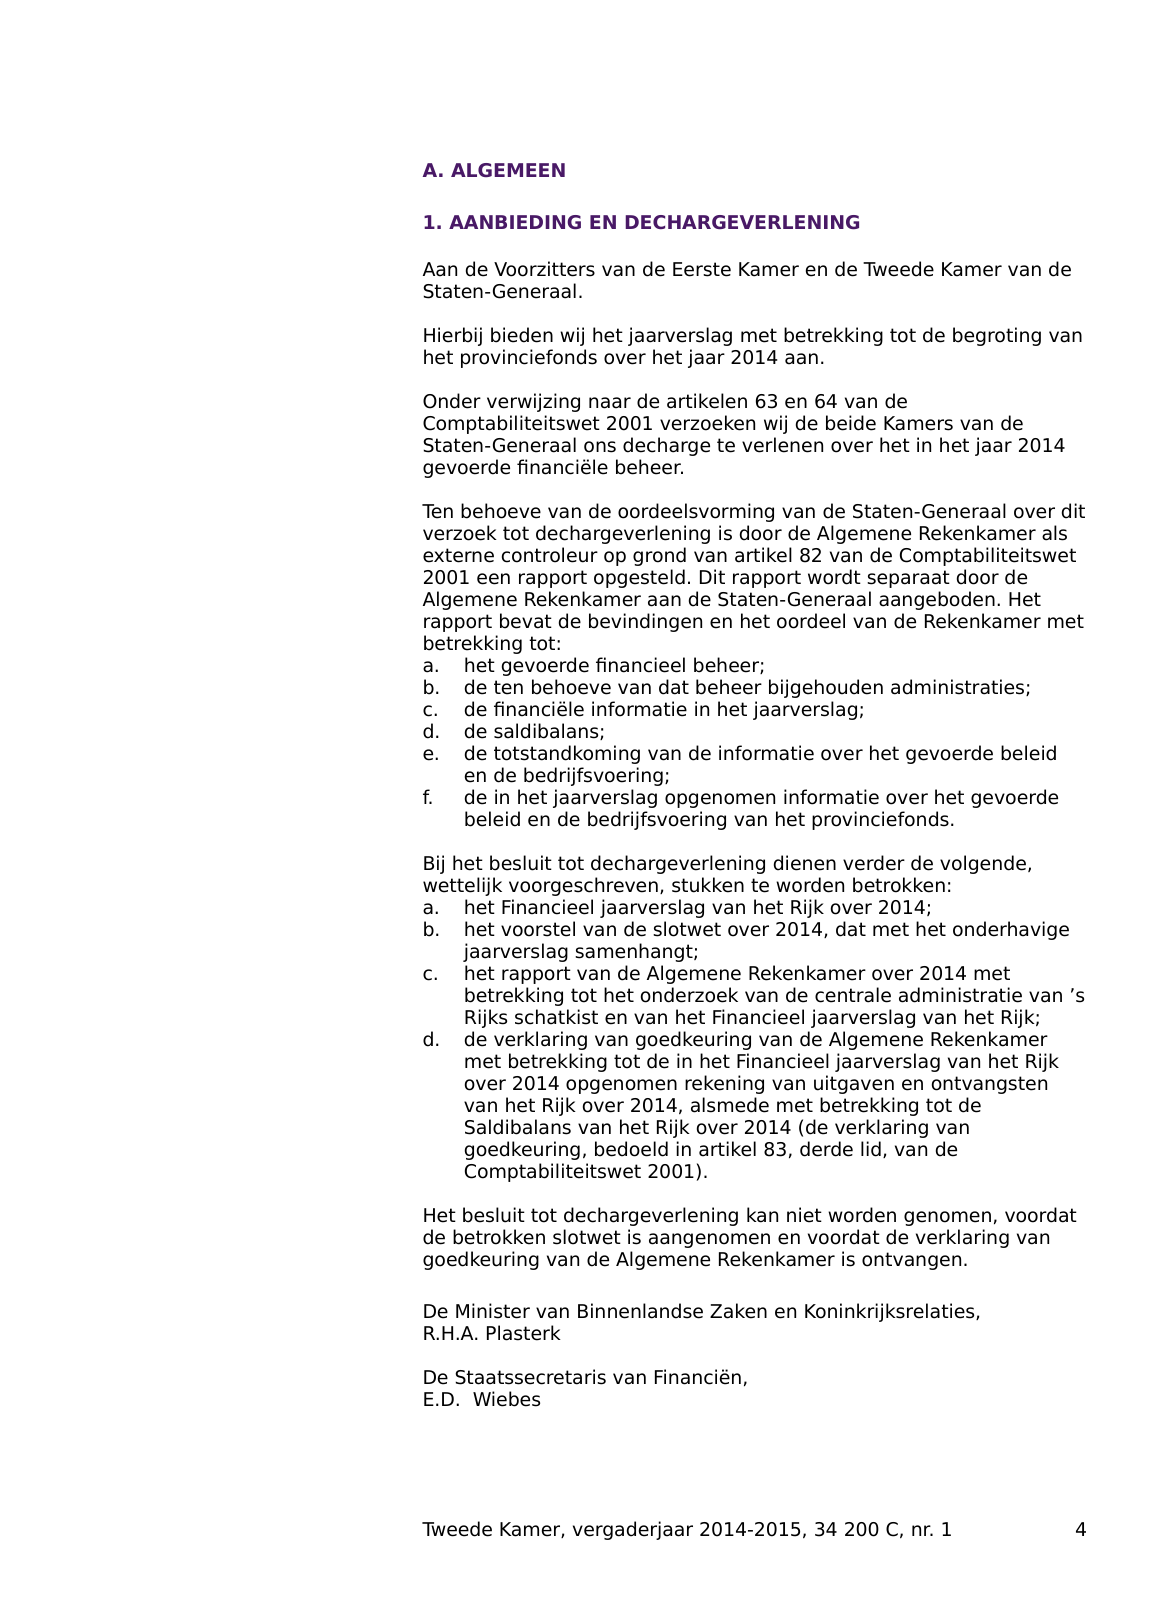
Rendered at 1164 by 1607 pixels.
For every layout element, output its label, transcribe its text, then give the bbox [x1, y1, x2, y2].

text e. de totstandkoming van de informatie over het gevoerde beleid en de bedrijfsvoering; [422, 743, 1087, 787]
text b. het voorstel van de slotwet over 2014, dat met het onderhavige jaarverslag samenhangt; [422, 919, 1087, 963]
text Bij het besluit tot dechargeverlening dienen verder de volgende, wettelijk voorgeschreven, stukken te worden betrokken: [422, 853, 1087, 897]
text d. de saldibalans; [422, 721, 1087, 743]
text Ten behoeve van de oordeelsvorming van de Staten-Generaal over dit verzoek tot dechargeverlening is door de Algemene Rekenkamer als externe controleur op grond van artikel 82 van de Comptabiliteitswet 2001 een rapport opgesteld. Dit rapport wordt separaat door de Algemene Rekenkamer aan de Staten-Generaal aangeboden. Het rapport bevat de bevindingen en het oordeel van de Rekenkamer met betrekking tot: [422, 501, 1087, 655]
text d. de verklaring van goedkeuring van de Algemene Rekenkamer met betrekking tot de in het Financieel jaarverslag van het Rijk over 2014 opgenomen rekening van uitgaven en ontvangsten van het Rijk over 2014, alsmede met betrekking tot de Saldibalans van het Rijk over 2014 (de verklaring van goedkeuring, bedoeld in artikel 83, derde lid, van de Comptabiliteitswet 2001). [422, 1029, 1087, 1183]
text Hierbij bieden wij het jaarverslag met betrekking tot de begroting van het provinciefonds over het jaar 2014 aan. [422, 325, 1087, 369]
text c. het rapport van de Algemene Rekenkamer over 2014 met betrekking tot het onderzoek van de centrale administratie van ’s Rijks schatkist en van het Financieel jaarverslag van het Rijk; [422, 963, 1087, 1029]
text f. de in het jaarverslag opgenomen informatie over het gevoerde beleid en de bedrijfsvoering van het provinciefonds. [422, 787, 1087, 831]
text a. het gevoerde financieel beheer; [422, 655, 1087, 677]
text De Minister van Binnenlandse Zaken en Koninkrijksrelaties, R.H.A. Plasterk [422, 1301, 1087, 1345]
text a. het Financieel jaarverslag van het Rijk over 2014; [422, 897, 1087, 919]
text Het besluit tot dechargeverlening kan niet worden genomen, voordat de betrokken slotwet is aangenomen en voordat de verklaring van goedkeuring van de Algemene Rekenkamer is ontvangen. [422, 1205, 1087, 1271]
text De Staatssecretaris van Financiën, E.D. Wiebes [422, 1367, 1087, 1411]
subtitle A. ALGEMEEN [422, 160, 1087, 182]
text Onder verwijzing naar de artikelen 63 en 64 van de Comptabiliteitswet 2001 verzoeken wij de beide Kamers van de Staten-Generaal ons decharge te verlenen over het in het jaar 2014 gevoerde financiële beheer. [422, 391, 1087, 479]
text b. de ten behoeve van dat beheer bijgehouden administraties; [422, 677, 1087, 699]
subtitle 1. AANBIEDING EN DECHARGEVERLENING [422, 212, 1087, 234]
text Aan de Voorzitters van de Eerste Kamer en de Tweede Kamer van de Staten-Generaal. [422, 259, 1087, 303]
text c. de financiële informatie in het jaarverslag; [422, 699, 1087, 721]
